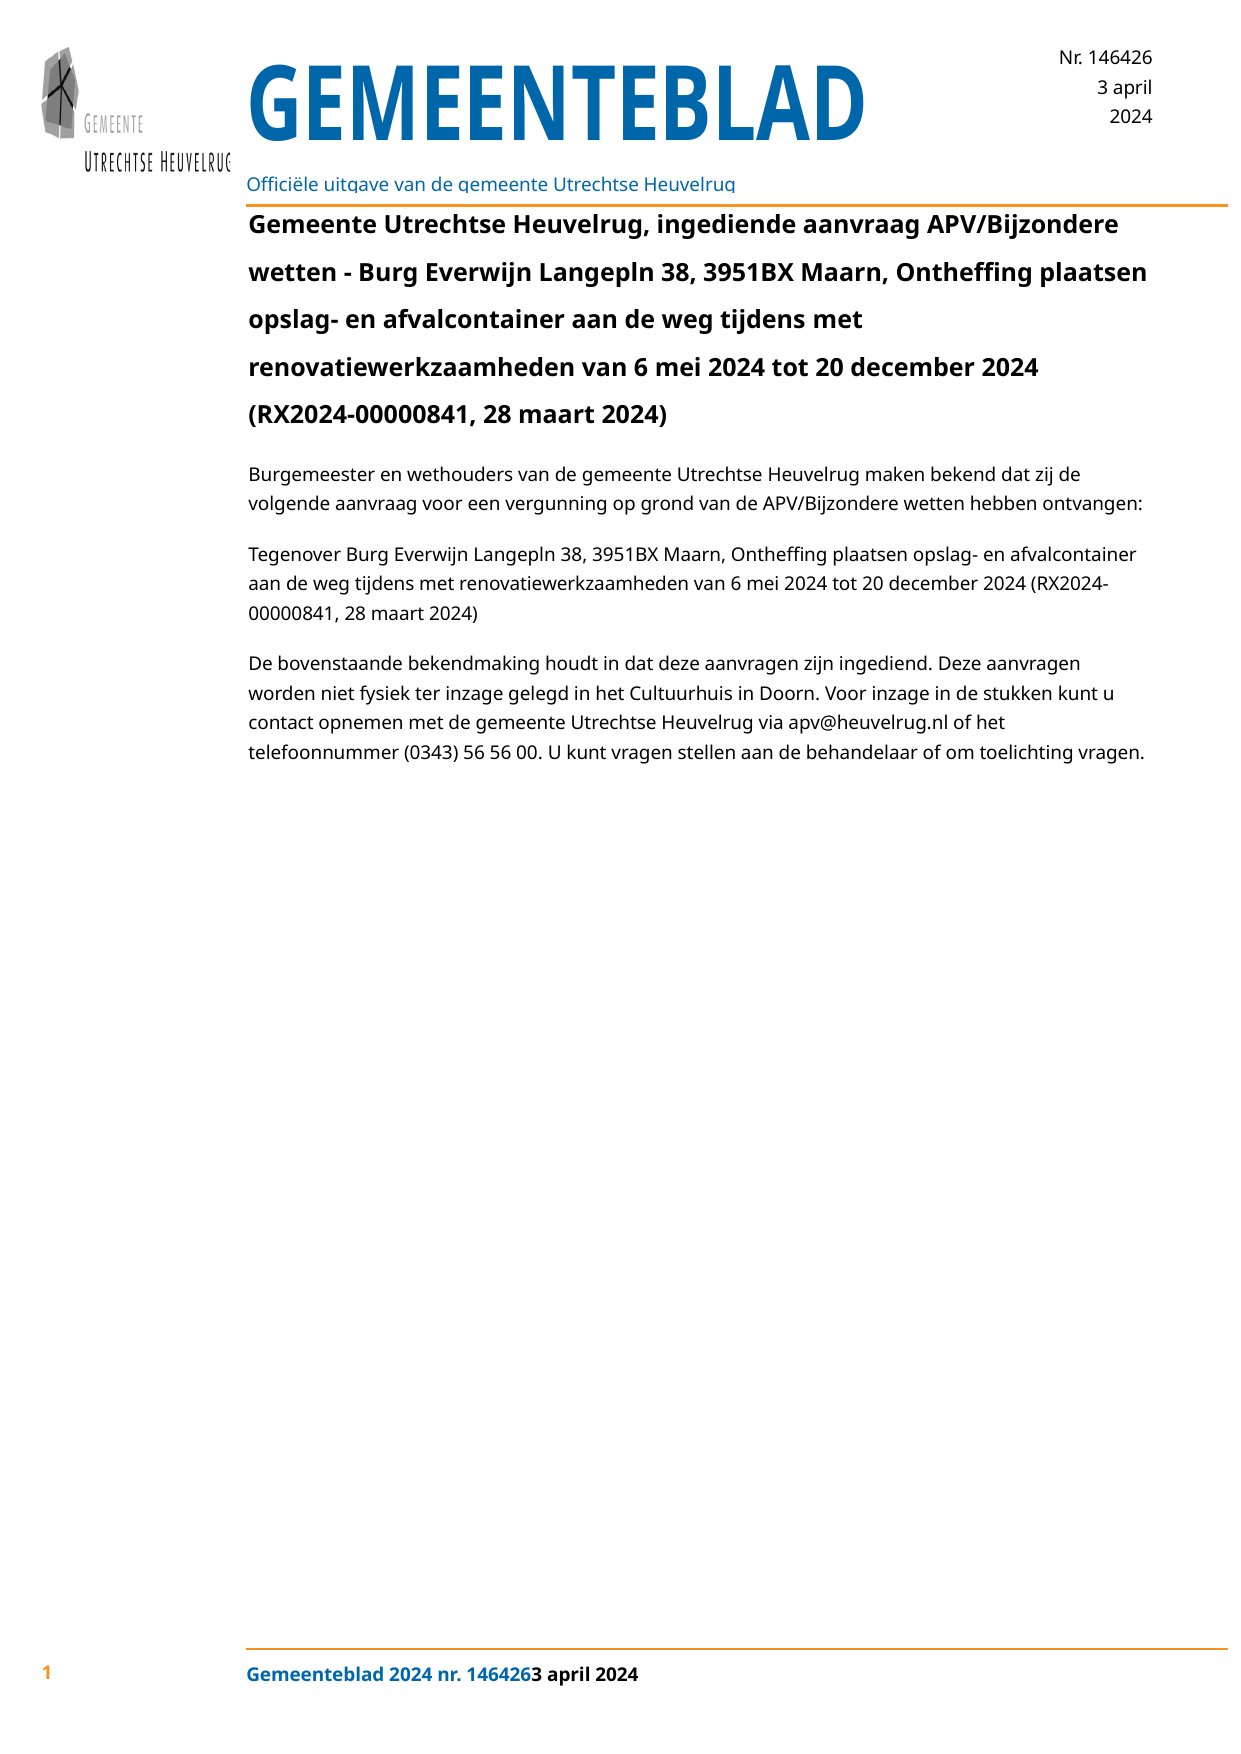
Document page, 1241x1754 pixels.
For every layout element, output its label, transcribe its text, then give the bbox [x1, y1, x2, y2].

text Burgemeester en wethouders van de gemeente Utrechtse Heuvelrug maken bekend dat zij de volgende aanvraag voor een vergunning op grond van de APV/Bijzondere wetten hebben ontvangen: [248, 461, 1152, 516]
text Tegenover Burg Everwijn Langepln 38, 3951BX Maarn, Ontheffing plaatsen opslag- en afvalcontainer aan de weg tijdens met renovatiewerkzaamheden van 6 mei 2024 tot 20 december 2024 (RX2024-00000841, 28 maart 2024) [248, 541, 1152, 626]
picture [41, 47, 231, 172]
text De bovenstaande bekendmaking houdt in dat deze aanvragen zijn ingediend. Deze aanvragen worden niet fysiek ter inzage gelegd in het Cultuurhuis in Doorn. Voor inzage in de stukken kunt u contact opnemen met de gemeente Utrechtse Heuvelrug via apv@heuvelrug.nl of het telefoonnummer (0343) 56 56 00. U kunt vragen stellen aan de behandelaar of om toelichting vragen. [248, 650, 1152, 765]
text Gemeente Utrechtse Heuvelrug, ingediende aanvraag APV/Bijzondere wetten - Burg Everwijn Langepln 38, 3951BX Maarn, Ontheffing plaatsen opslag- en afvalcontainer aan de weg tijdens met renovatiewerkzaamheden van 6 mei 2024 tot 20 december 2024 (RX2024-00000841, 28 maart 2024) [248, 207, 1152, 431]
